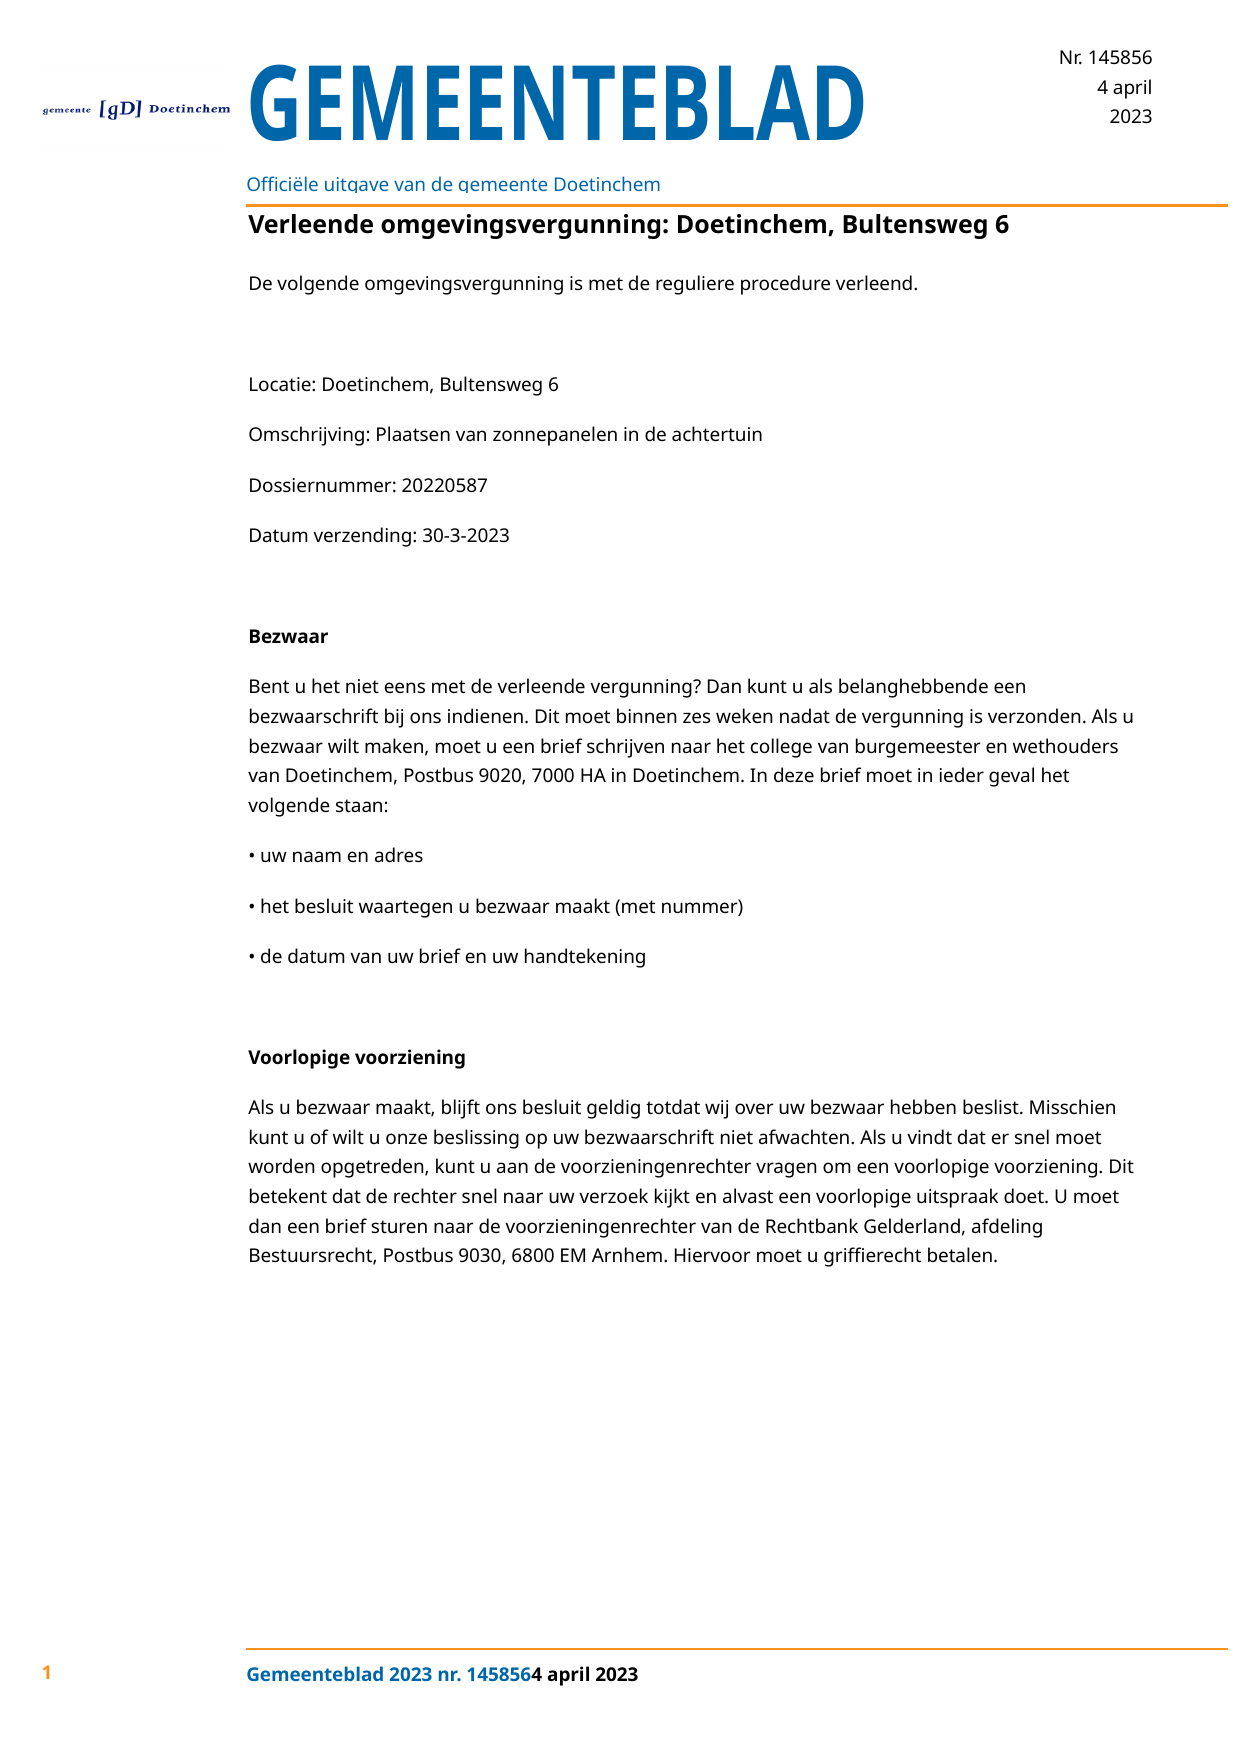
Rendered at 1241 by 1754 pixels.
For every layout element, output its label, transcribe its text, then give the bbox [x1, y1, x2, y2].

text Bent u het niet eens met de verleende vergunning? Dan kunt u als belanghebbende een bezwaarschrift bij ons indienen. Dit moet binnen zes weken nadat de vergunning is verzonden. Als u bezwaar wilt maken, moet u een brief schrijven naar het college van burgemeester en wethouders van Doetinchem, Postbus 9020, 7000 HA in Doetinchem. In deze brief moet in ieder geval het volgende staan: [248, 674, 1152, 818]
text De volgende omgevingsvergunning is met de reguliere procedure verleend. [248, 270, 1152, 296]
text • het besluit waartegen u bezwaar maakt (met nummer) [248, 893, 1152, 918]
text Omschrijving: Plaatsen van zonnepanelen in de achtertuin [248, 422, 1152, 447]
text Bezwaar [248, 623, 1152, 649]
text • de datum van uw brief en uw handtekening [248, 943, 1152, 969]
text Verleende omgevingsvergunning: Doetinchem, Bultensweg 6 [248, 207, 1152, 241]
text Voorlopige voorziening [248, 1044, 1152, 1070]
text Datum verzending: 30-3-2023 [248, 522, 1152, 548]
picture [41, 47, 231, 172]
text Als u bezwaar maakt, blijft ons besluit geldig totdat wij over uw bezwaar hebben beslist. Misschien kunt u of wilt u onze beslissing op uw bezwaarschrift niet afwachten. Als u vindt dat er snel moet worden opgetreden, kunt u aan de voorzieningenrechter vragen om een voorlopige voorziening. Dit betekent dat de rechter snel naar uw verzoek kijkt en alvast een voorlopige uitspraak doet. U moet dan een brief sturen naar de voorzieningenrechter van de Rechtbank Gelderland, afdeling Bestuursrecht, Postbus 9030, 6800 EM Arnhem. Hiervoor moet u griffierecht betalen. [248, 1094, 1152, 1268]
text Locatie: Doetinchem, Bultensweg 6 [248, 371, 1152, 397]
text • uw naam en adres [248, 842, 1152, 868]
text Dossiernummer: 20220587 [248, 472, 1152, 498]
